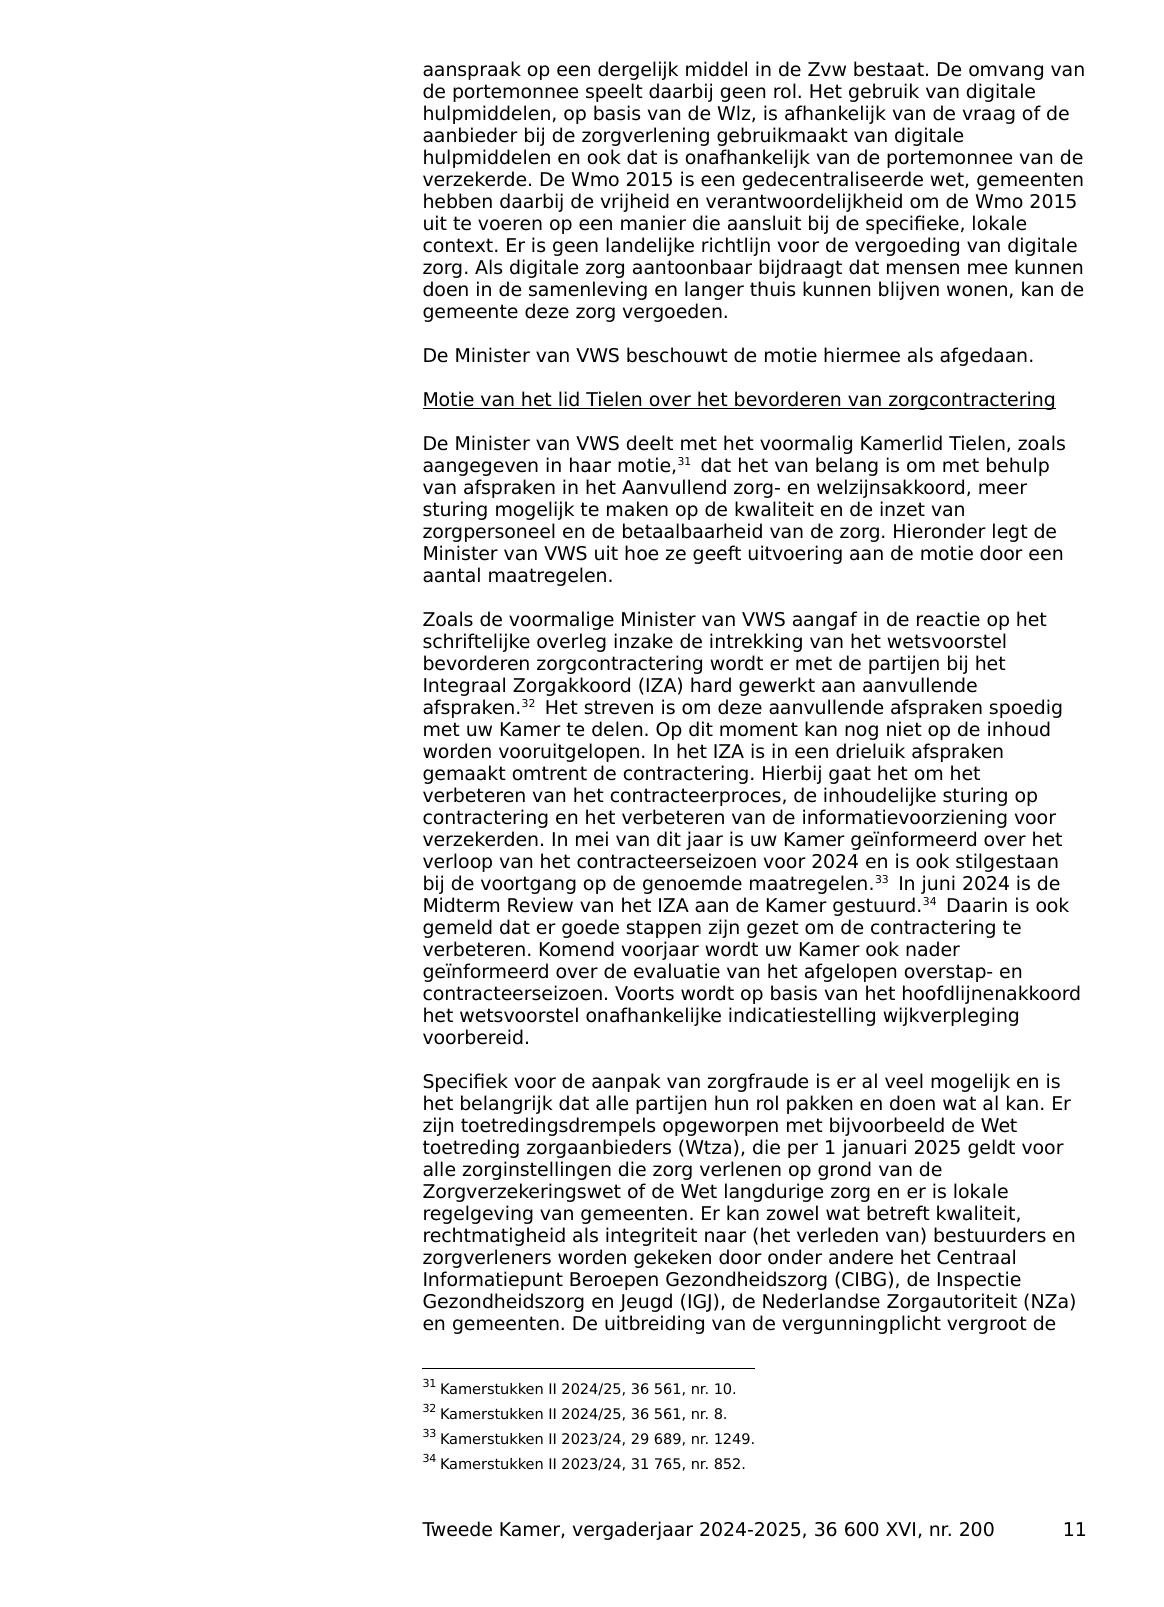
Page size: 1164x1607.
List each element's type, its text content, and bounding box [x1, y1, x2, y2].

subtitle Motie van het lid Tielen over het bevorderen van zorgcontractering [422, 389, 1087, 411]
text De Minister van VWS deelt met het voormalig Kamerlid Tielen, zoals aangegeven in haar motie, dat het van belang is om met behulp van afspraken in het Aanvullend zorg- en welzijnsakkoord, meer sturing mogelijk te maken op de kwaliteit en de inzet van zorgpersoneel en de betaalbaarheid van de zorg. Hieronder legt de Minister van VWS uit hoe ze geeft uitvoering aan de motie door een aantal maatregelen. [422, 433, 1087, 587]
text Specifiek voor de aanpak van zorgfraude is er al veel mogelijk en is het belangrijk dat alle partijen hun rol pakken en doen wat al kan. Er zijn toetredingsdrempels opgeworpen met bijvoorbeeld de Wet toetreding zorgaanbieders (Wtza), die per 1 januari 2025 geldt voor alle zorginstellingen die zorg verlenen op grond van de Zorgverzekeringswet of de Wet langdurige zorg en er is lokale regelgeving van gemeenten. Er kan zowel wat betreft kwaliteit, rechtmatigheid als integriteit naar (het verleden van) bestuurders en zorgverleners worden gekeken door onder andere het Centraal Informatiepunt Beroepen Gezondheidszorg (CIBG), de Inspectie Gezondheidszorg en Jeugd (IGJ), de Nederlandse Zorgautoriteit (NZa) en gemeenten. De uitbreiding van de vergunningplicht vergroot de [422, 1071, 1087, 1335]
text aanspraak op een dergelijk middel in de Zvw bestaat. De omvang van de portemonnee speelt daarbij geen rol. Het gebruik van digitale hulpmiddelen, op basis van de Wlz, is afhankelijk van de vraag of de aanbieder bij de zorgverlening gebruikmaakt van digitale hulpmiddelen en ook dat is onafhankelijk van de portemonnee van de verzekerde. De Wmo 2015 is een gedecentraliseerde wet, gemeenten hebben daarbij de vrijheid en verantwoordelijkheid om de Wmo 2015 uit te voeren op een manier die aansluit bij de specifieke, lokale context. Er is geen landelijke richtlijn voor de vergoeding van digitale zorg. Als digitale zorg aantoonbaar bijdraagt dat mensen mee kunnen doen in de samenleving en langer thuis kunnen blijven wonen, kan de gemeente deze zorg vergoeden. [422, 59, 1087, 323]
text Kamerstukken II 2024/25, 36 561, nr. 8. [422, 1402, 1087, 1424]
text De Minister van VWS beschouwt de motie hiermee als afgedaan. [422, 345, 1087, 367]
text Kamerstukken II 2024/25, 36 561, nr. 10. [422, 1377, 1087, 1399]
text Zoals de voormalige Minister van VWS aangaf in de reactie op het schriftelijke overleg inzake de intrekking van het wetsvoorstel bevorderen zorgcontractering wordt er met de partijen bij het Integraal Zorgakkoord (IZA) hard gewerkt aan aanvullende afspraken. Het streven is om deze aanvullende afspraken spoedig met uw Kamer te delen. Op dit moment kan nog niet op de inhoud worden vooruitgelopen. In het IZA is in een drieluik afspraken gemaakt omtrent de contractering. Hierbij gaat het om het verbeteren van het contracteerproces, de inhoudelijke sturing op contractering en het verbeteren van de informatievoorziening voor verzekerden. In mei van dit jaar is uw Kamer geïnformeerd over het verloop van het contracteerseizoen voor 2024 en is ook stilgestaan bij de voortgang op de genoemde maatregelen. In juni 2024 is de Midterm Review van het IZA aan de Kamer gestuurd. Daarin is ook gemeld dat er goede stappen zijn gezet om de contractering te verbeteren. Komend voorjaar wordt uw Kamer ook nader geïnformeerd over de evaluatie van het afgelopen overstap- en contracteerseizoen. Voorts wordt op basis van het hoofdlijnenakkoord het wetsvoorstel onafhankelijke indicatiestelling wijkverpleging voorbereid. [422, 609, 1087, 1049]
text Kamerstukken II 2023/24, 29 689, nr. 1249. [422, 1427, 1087, 1449]
text Kamerstukken II 2023/24, 31 765, nr. 852. [422, 1452, 1087, 1474]
